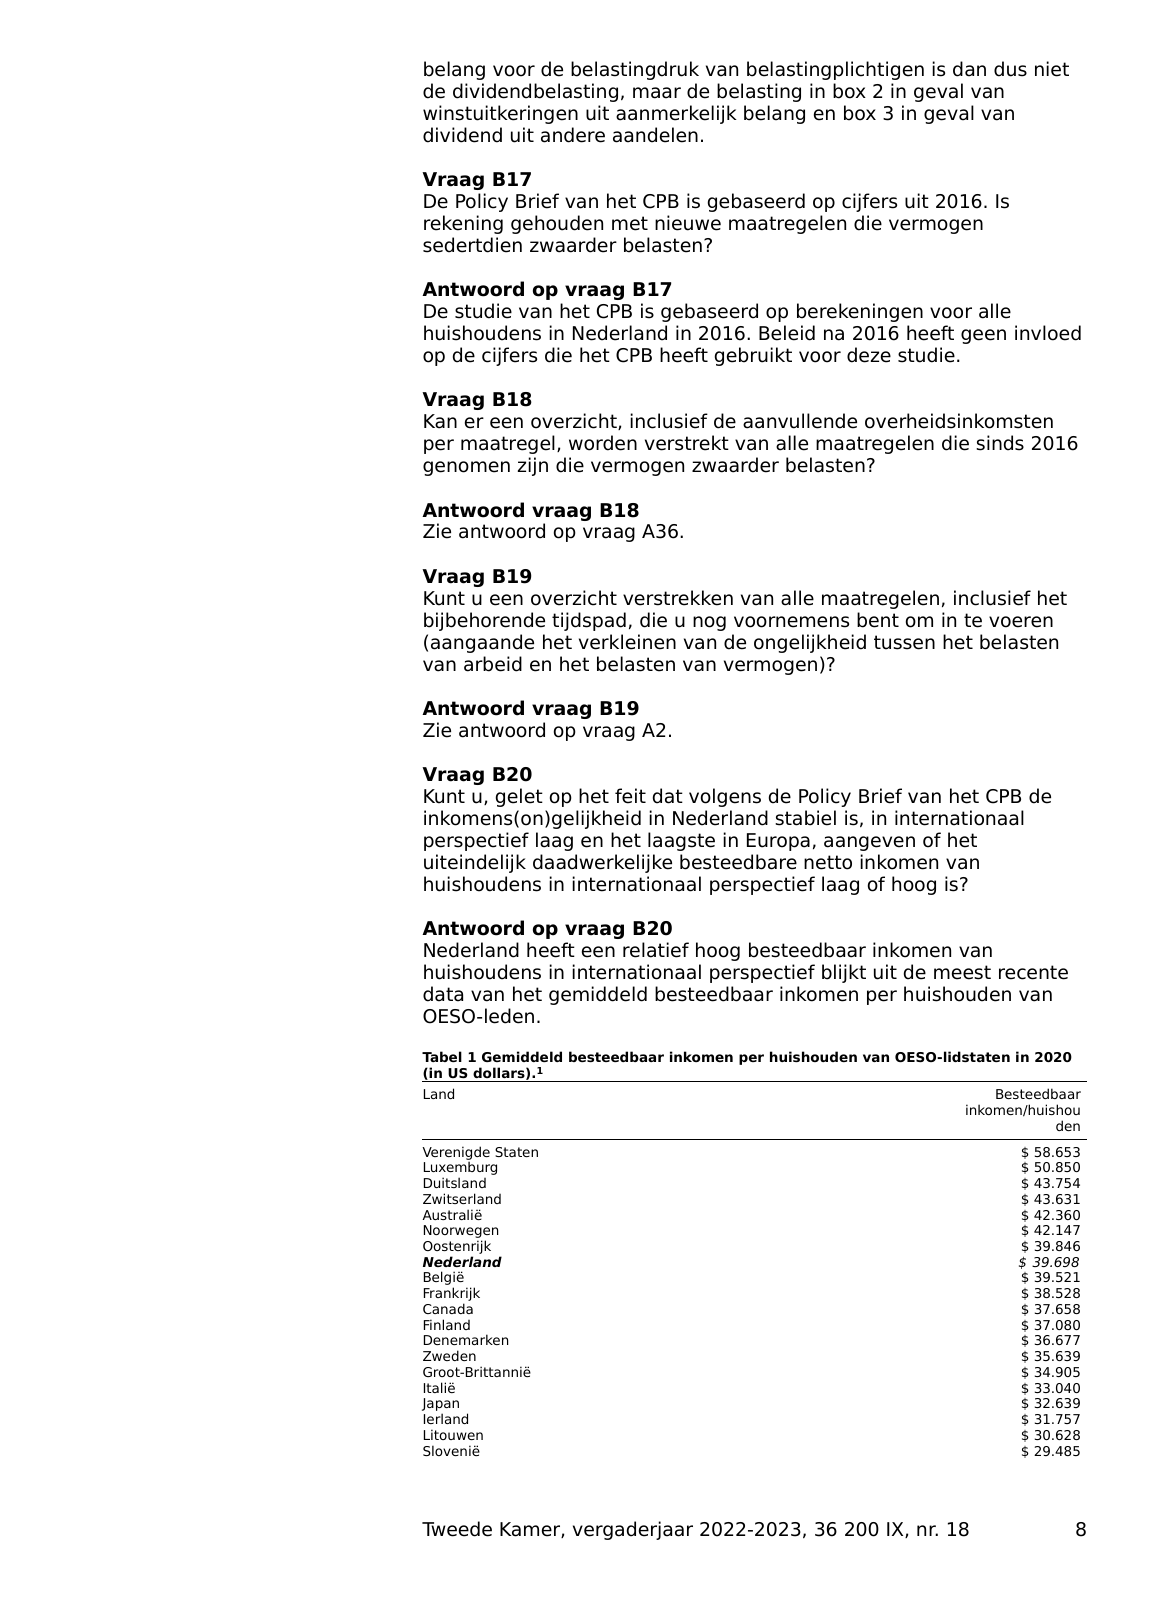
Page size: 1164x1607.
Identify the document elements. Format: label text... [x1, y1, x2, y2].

table_cell Duitsland [422, 1176, 954, 1192]
table_cell Zweden [422, 1349, 954, 1365]
text De Policy Brief van het CPB is gebaseerd op cijfers uit 2016. Is rekening gehouden met nieuwe maatregelen die vermogen sedertdien zwaarder belasten? [422, 191, 1087, 257]
table_cell Canada [422, 1302, 954, 1317]
text Vraag B19 [422, 566, 1087, 588]
text Antwoord op vraag B20 [422, 918, 1087, 940]
table_cell $ 34.905 [954, 1365, 1087, 1380]
table_cell $ 33.040 [954, 1380, 1087, 1396]
table_cell Luxemburg [422, 1160, 954, 1176]
table_cell $ 37.658 [954, 1302, 1087, 1317]
table_cell $ 39.521 [954, 1270, 1087, 1286]
table_cell Slovenië [422, 1443, 954, 1459]
table_cell $ 38.528 [954, 1286, 1087, 1302]
table_cell Finland [422, 1318, 954, 1333]
text Zie antwoord op vraag A36. [422, 521, 1087, 543]
table_cell Noorwegen [422, 1223, 954, 1239]
table_cell $ 50.850 [954, 1160, 1087, 1176]
text Zie antwoord op vraag A2. [422, 720, 1087, 742]
table_cell $ 37.080 [954, 1318, 1087, 1333]
text Vraag B18 [422, 389, 1087, 411]
table_cell België [422, 1270, 954, 1286]
table_cell $ 58.653 [954, 1140, 1087, 1160]
table_cell Litouwen [422, 1428, 954, 1443]
table_cell Denemarken [422, 1333, 954, 1349]
table_cell Japan [422, 1396, 954, 1412]
table_cell $ 31.757 [954, 1412, 1087, 1428]
text Antwoord op vraag B17 [422, 279, 1087, 301]
text belang voor de belastingdruk van belastingplichtigen is dan dus niet de dividendbelasting, maar de belasting in box 2 in geval van winstuitkeringen uit aanmerkelijk belang en box 3 in geval van dividend uit andere aandelen. [422, 59, 1087, 147]
table_cell Ierland [422, 1412, 954, 1428]
table_cell Oostenrijk [422, 1239, 954, 1254]
text Kunt u een overzicht verstrekken van alle maatregelen, inclusief het bijbehorende tijdspad, die u nog voornemens bent om in te voeren (aangaande het verkleinen van de ongelijkheid tussen het belasten van arbeid en het belasten van vermogen)? [422, 588, 1087, 676]
text Nederland heeft een relatief hoog besteedbaar inkomen van huishoudens in internationaal perspectief blijkt uit de meest recente data van het gemiddeld besteedbaar inkomen per huishouden van OESO-leden. [422, 940, 1087, 1028]
table_cell $ 36.677 [954, 1333, 1087, 1349]
table_cell $ 32.639 [954, 1396, 1087, 1412]
text Kunt u, gelet op het feit dat volgens de Policy Brief van het CPB de inkomens(on)gelijkheid in Nederland stabiel is, in internationaal perspectief laag en het laagste in Europa, aangeven of het uiteindelijk daadwerkelijke besteedbare netto inkomen van huishoudens in internationaal perspectief laag of hoog is? [422, 786, 1087, 896]
table_cell $ 29.485 [954, 1443, 1087, 1459]
table_cell Zwitserland [422, 1192, 954, 1207]
text Vraag B17 [422, 169, 1087, 191]
table_cell Italië [422, 1380, 954, 1396]
table_cell Verenigde Staten [422, 1140, 954, 1160]
table_cell Frankrijk [422, 1286, 954, 1302]
table_cell $ 39.698 [954, 1255, 1087, 1270]
table_cell $ 43.754 [954, 1176, 1087, 1192]
table_cell $ 42.147 [954, 1223, 1087, 1239]
text Antwoord vraag B18 [422, 499, 1087, 521]
table_cell $ 30.628 [954, 1428, 1087, 1443]
table_cell Australië [422, 1208, 954, 1223]
table_cell Groot-Brittannië [422, 1365, 954, 1380]
text Kan er een overzicht, inclusief de aanvullende overheidsinkomsten per maatregel, worden verstrekt van alle maatregelen die sinds 2016 genomen zijn die vermogen zwaarder belasten? [422, 411, 1087, 477]
table_header Tabel 1 Gemiddeld besteedbaar inkomen per huishouden van OESO-lidstaten in 2020 (in US dollars).1 [422, 1050, 1087, 1081]
table_cell Besteedbaar inkomen/huishouden [954, 1082, 1087, 1139]
table_cell $ 43.631 [954, 1192, 1087, 1207]
table_cell Land [422, 1082, 954, 1139]
text De studie van het CPB is gebaseerd op berekeningen voor alle huishoudens in Nederland in 2016. Beleid na 2016 heeft geen invloed op de cijfers die het CPB heeft gebruikt voor deze studie. [422, 301, 1087, 367]
text Vraag B20 [422, 764, 1087, 786]
text Antwoord vraag B19 [422, 698, 1087, 720]
table_cell $ 42.360 [954, 1208, 1087, 1223]
table_cell $ 39.846 [954, 1239, 1087, 1254]
table_cell $ 35.639 [954, 1349, 1087, 1365]
table_cell Nederland [422, 1255, 954, 1270]
